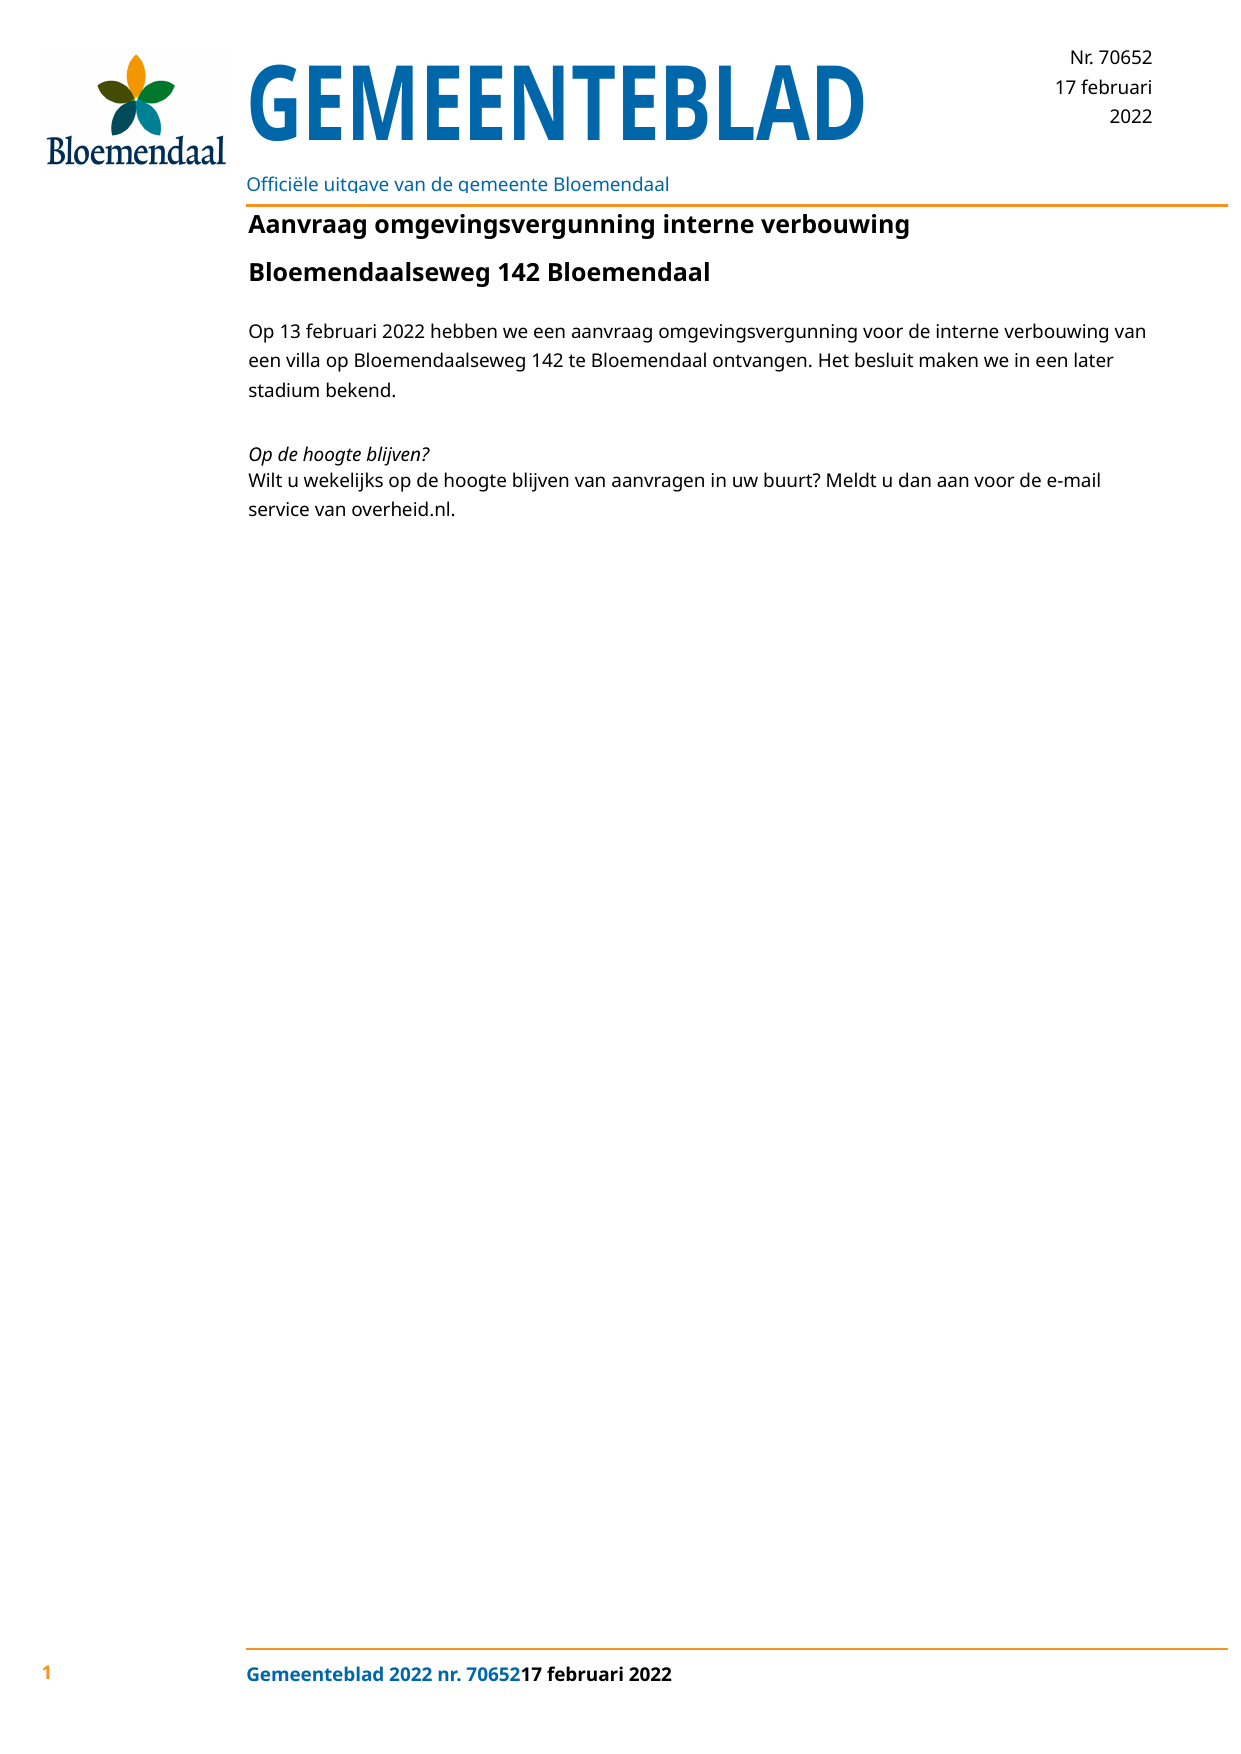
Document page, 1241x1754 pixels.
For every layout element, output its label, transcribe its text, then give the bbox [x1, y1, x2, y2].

text Op 13 februari 2022 hebben we een aanvraag omgevingsvergunning voor de interne verbouwing van een villa op Bloemendaalseweg 142 te Bloemendaal ontvangen. Het besluit maken we in een later stadium bekend. [248, 318, 1152, 403]
text Op de hoogte blijven? [248, 441, 1152, 467]
picture [41, 47, 231, 172]
text Aanvraag omgevingsvergunning interne verbouwing Bloemendaalseweg 142 Bloemendaal [248, 207, 1152, 288]
text Wilt u wekelijks op de hoogte blijven van aanvragen in uw buurt? Meldt u dan aan voor de e-mail service van overheid.nl. [248, 467, 1152, 522]
